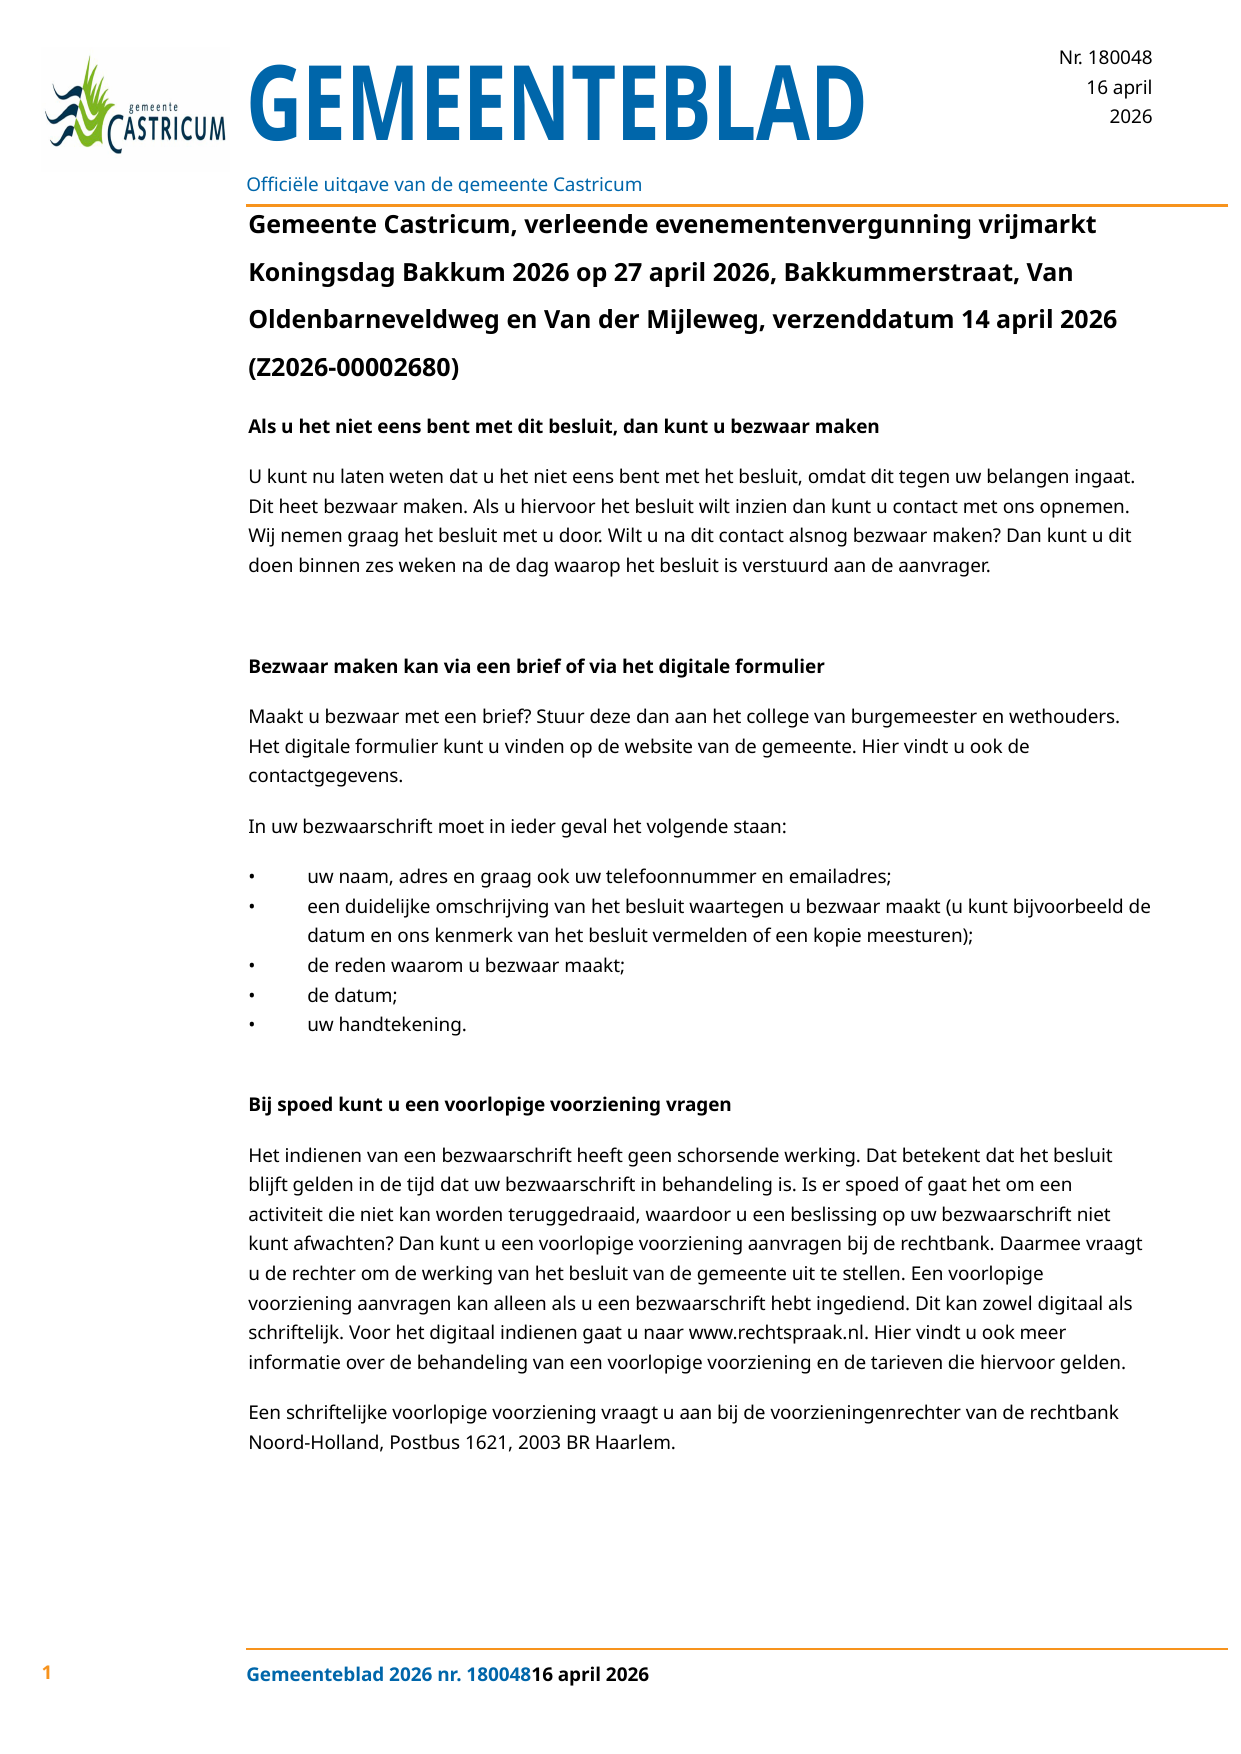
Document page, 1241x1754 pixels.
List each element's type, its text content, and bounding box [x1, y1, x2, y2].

text Maakt u bezwaar met een brief? Stuur deze dan aan het college van burgemeester en wethouders. Het digitale formulier kunt u vinden op de website van de gemeente. Hier vindt u ook de contactgegevens. [248, 703, 1152, 788]
text Als u het niet eens bent met dit besluit, dan kunt u bezwaar maken [248, 413, 1152, 439]
list de datum; [248, 982, 1152, 1008]
list de reden waarom u bezwaar maakt; [248, 952, 1152, 978]
list uw handtekening. [248, 1011, 1152, 1037]
list een duidelijke omschrijving van het besluit waartegen u bezwaar maakt (u kunt bijvoorbeeld de datum en ons kenmerk van het besluit vermelden of een kopie meesturen); [248, 893, 1152, 948]
text In uw bezwaarschrift moet in ieder geval het volgende staan: [248, 813, 1152, 839]
text Bezwaar maken kan via een brief of via het digitale formulier [248, 653, 1152, 679]
text Bij spoed kunt u een voorlopige voorziening vragen [248, 1091, 1152, 1117]
text Gemeente Castricum, verleende evenementenvergunning vrijmarkt Koningsdag Bakkum 2026 op 27 april 2026, Bakkummerstraat, Van Oldenbarneveldweg en Van der Mijleweg, verzenddatum 14 april 2026 (Z2026-00002680) [248, 207, 1152, 384]
picture [41, 47, 231, 172]
text U kunt nu laten weten dat u het niet eens bent met het besluit, omdat dit tegen uw belangen ingaat. Dit heet bezwaar maken. Als u hiervoor het besluit wilt inzien dan kunt u contact met ons opnemen. Wij nemen graag het besluit met u door. Wilt u na dit contact alsnog bezwaar maken? Dan kunt u dit doen binnen zes weken na de dag waarop het besluit is verstuurd aan de aanvrager. [248, 463, 1152, 578]
text Het indienen van een bezwaarschrift heeft geen schorsende werking. Dat betekent dat het besluit blijft gelden in de tijd dat uw bezwaarschrift in behandeling is. Is er spoed of gaat het om een activiteit die niet kan worden teruggedraaid, waardoor u een beslissing op uw bezwaarschrift niet kunt afwachten? Dan kunt u een voorlopige voorziening aanvragen bij de rechtbank. Daarmee vraagt u de rechter om de werking van het besluit van de gemeente uit te stellen. Een voorlopige voorziening aanvragen kan alleen als u een bezwaarschrift hebt ingediend. Dit kan zowel digitaal als schriftelijk. Voor het digitaal indienen gaat u naar www.rechtspraak.nl. Hier vindt u ook meer informatie over de behandeling van een voorlopige voorziening en de tarieven die hiervoor gelden. [248, 1142, 1152, 1375]
text Een schriftelijke voorlopige voorziening vraagt u aan bij de voorzieningenrechter van de rechtbank Noord-Holland, Postbus 1621, 2003 BR Haarlem. [248, 1399, 1152, 1455]
list uw naam, adres en graag ook uw telefoonnummer en emailadres; [248, 863, 1152, 889]
